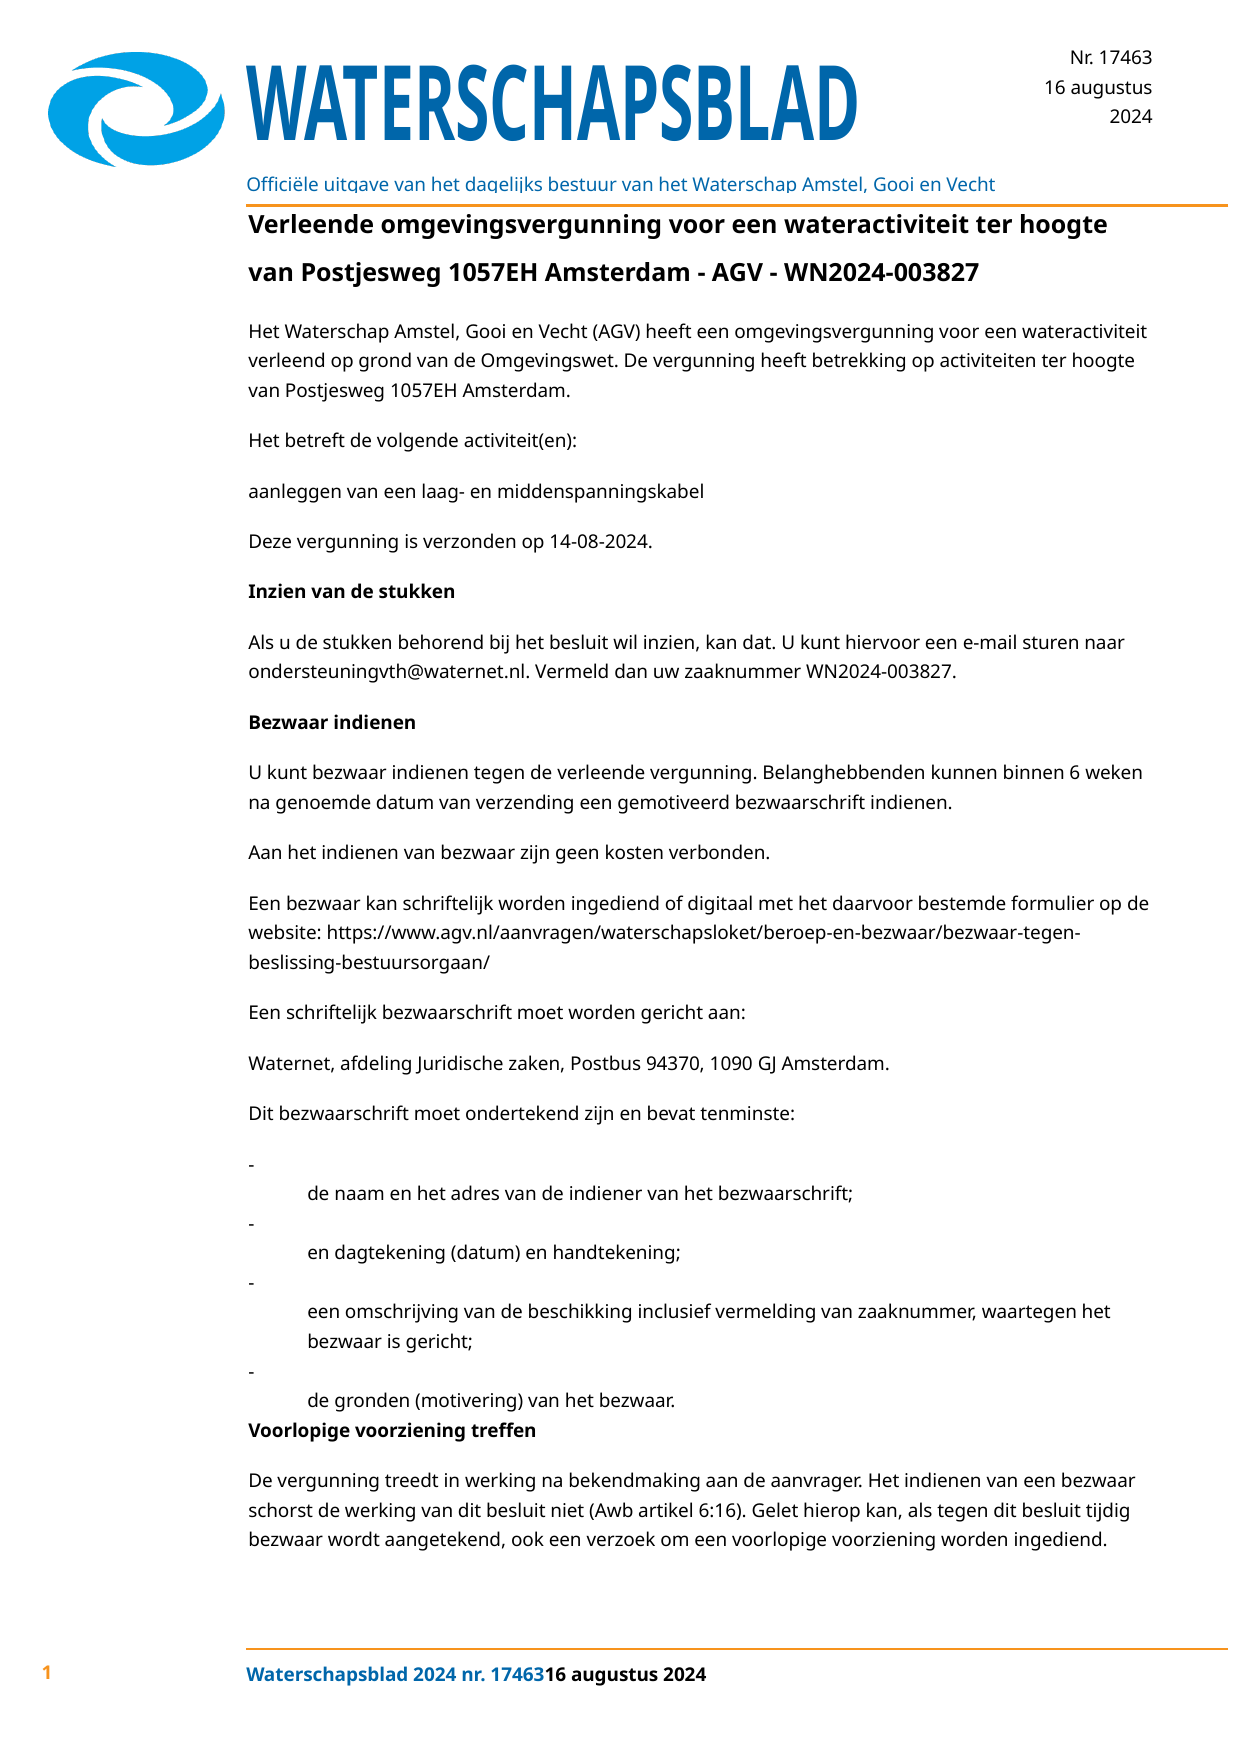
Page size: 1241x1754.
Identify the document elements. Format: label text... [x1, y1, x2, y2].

text Als u de stukken behorend bij het besluit wil inzien, kan dat. U kunt hiervoor een e-mail sturen naar ondersteuningvth@waternet.nl. Vermeld dan uw zaaknummer WN2024-003827. [248, 629, 1152, 684]
picture [41, 47, 231, 172]
text Het betreft de volgende activiteit(en): [248, 427, 1152, 453]
list de naam en het adres van de indiener van het bezwaarschrift; [248, 1180, 1152, 1206]
text aanleggen van een laag- en middenspanningskabel [248, 478, 1152, 504]
text Een bezwaar kan schriftelijk worden ingediend of digitaal met het daarvoor bestemde formulier op de website: https://www.agv.nl/aanvragen/waterschapsloket/beroep-en-bezwaar/bezwaar-tegen-beslissing-bestuursorgaan/ [248, 890, 1152, 975]
text Aan het indienen van bezwaar zijn geen kosten verbonden. [248, 839, 1152, 865]
text De vergunning treedt in werking na bekendmaking aan de aanvrager. Het indienen van een bezwaar schorst de werking van dit besluit niet (Awb artikel 6:16). Gelet hierop kan, als tegen dit besluit tijdig bezwaar wordt aangetekend, ook een verzoek om een voorlopige voorziening worden ingediend. [248, 1467, 1152, 1552]
list de gronden (motivering) van het bezwaar. [248, 1387, 1152, 1413]
text Inzien van de stukken [248, 579, 1152, 604]
text U kunt bezwaar indienen tegen de verleende vergunning. Belanghebbenden kunnen binnen 6 weken na genoemde datum van verzending een gemotiveerd bezwaarschrift indienen. [248, 759, 1152, 815]
text Voorlopige voorziening treffen [248, 1417, 1152, 1443]
text Bezwaar indienen [248, 709, 1152, 735]
list een omschrijving van de beschikking inclusief vermelding van zaaknummer, waartegen het bezwaar is gericht; [248, 1299, 1152, 1354]
list en dagtekening (datum) en handtekening; [248, 1239, 1152, 1265]
text Het Waterschap Amstel, Gooi en Vecht (AGV) heeft een omgevingsvergunning voor een wateractiviteit verleend op grond van de Omgevingswet. De vergunning heeft betrekking op activiteiten ter hoogte van Postjesweg 1057EH Amsterdam. [248, 318, 1152, 403]
text Dit bezwaarschrift moet ondertekend zijn en bevat tenminste: [248, 1100, 1152, 1126]
text Deze vergunning is verzonden op 14-08-2024. [248, 528, 1152, 554]
text Waternet, afdeling Juridische zaken, Postbus 94370, 1090 GJ Amsterdam. [248, 1050, 1152, 1076]
text Verleende omgevingsvergunning voor een wateractiviteit ter hoogte van Postjesweg 1057EH Amsterdam - AGV - WN2024-003827 [248, 207, 1152, 288]
text Een schriftelijk bezwaarschrift moet worden gericht aan: [248, 999, 1152, 1025]
